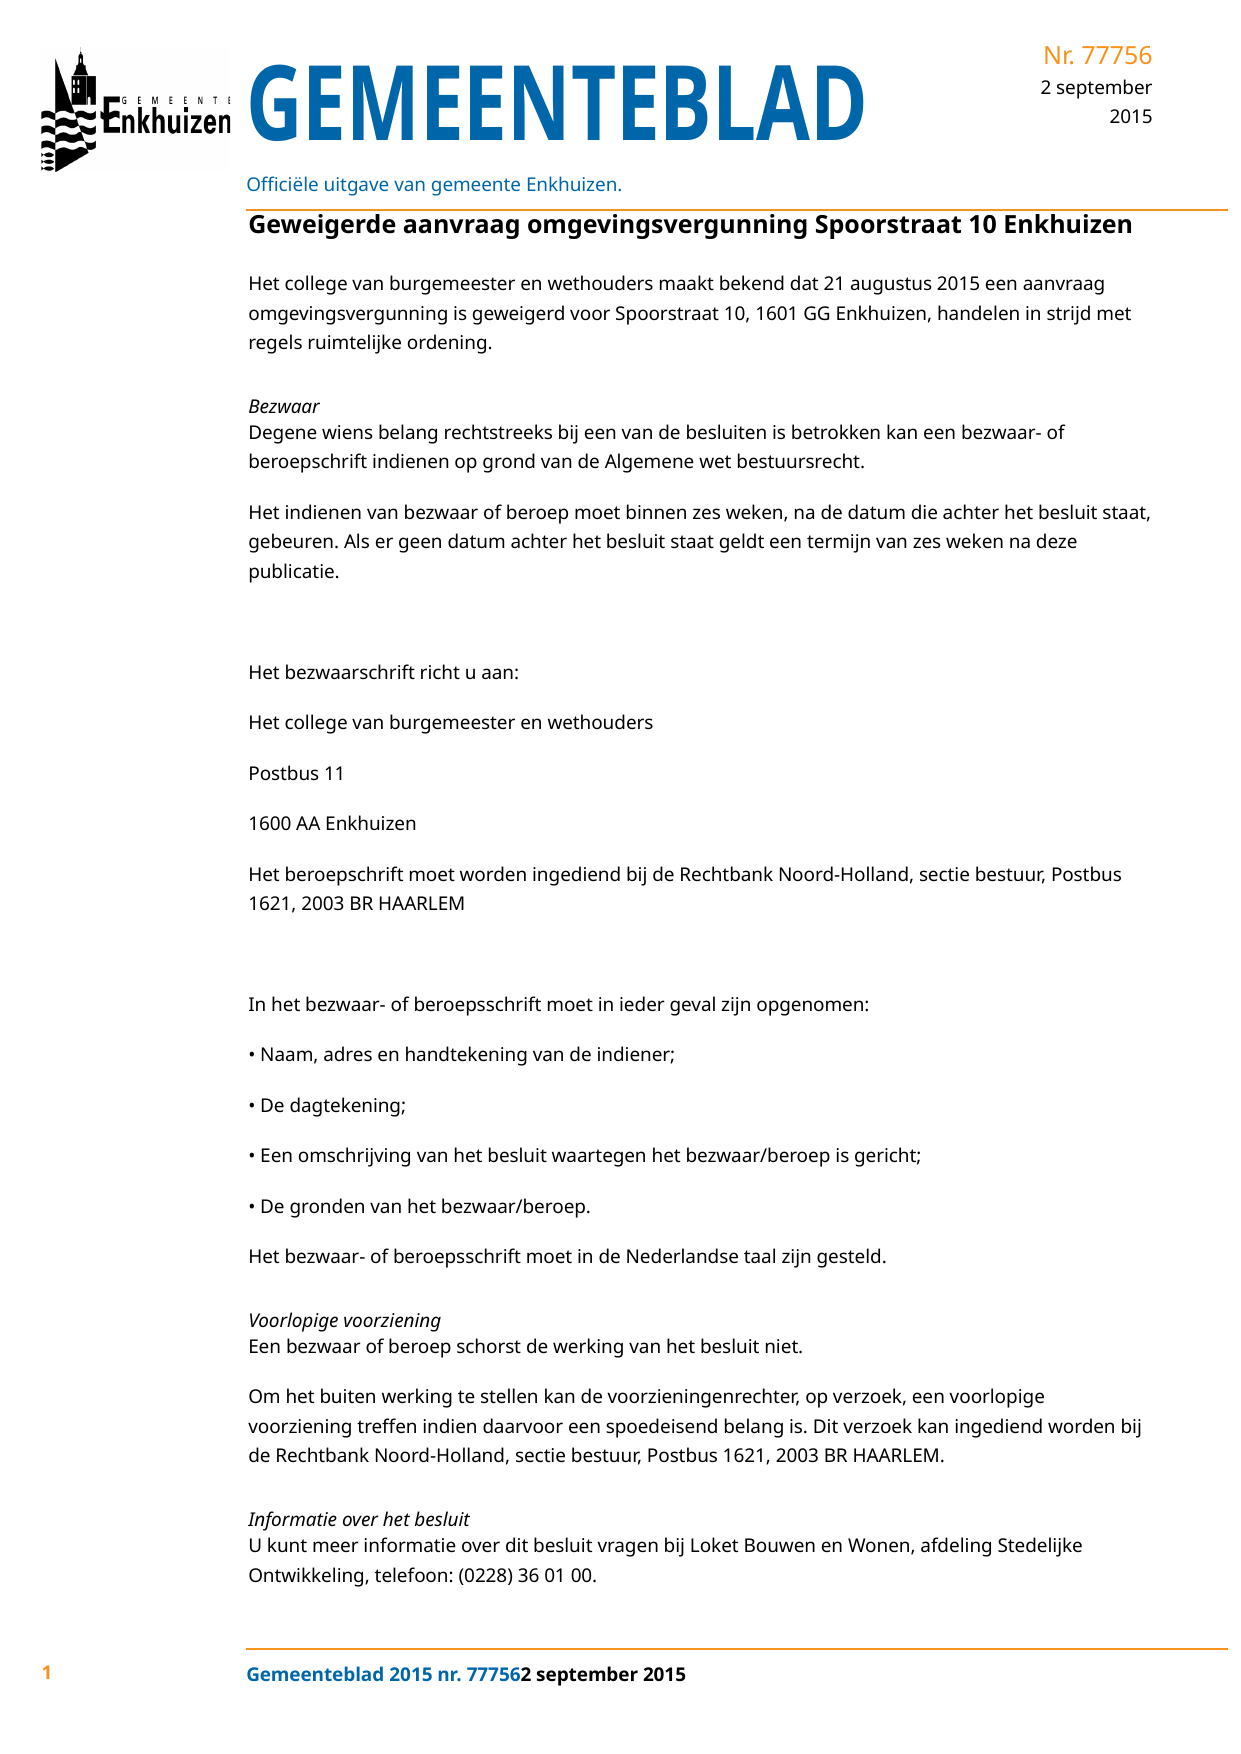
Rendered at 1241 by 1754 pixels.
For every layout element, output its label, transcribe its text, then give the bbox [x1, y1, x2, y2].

text Het bezwaar- of beroepsschrift moet in de Nederlandse taal zijn gesteld. [248, 1243, 1152, 1269]
text • Een omschrijving van het besluit waartegen het bezwaar/beroep is gericht; [248, 1142, 1152, 1168]
text Postbus 11 [248, 760, 1152, 786]
text In het bezwaar- of beroepsschrift moet in ieder geval zijn opgenomen: [248, 991, 1152, 1017]
text Om het buiten werking te stellen kan de voorzieningenrechter, op verzoek, een voorlopige voorziening treffen indien daarvoor een spoedeisend belang is. Dit verzoek kan ingediend worden bij de Rechtbank Noord-Holland, sectie bestuur, Postbus 1621, 2003 BR HAARLEM. [248, 1383, 1152, 1468]
text Het college van burgemeester en wethouders maakt bekend dat 21 augustus 2015 een aanvraag omgevingsvergunning is geweigerd voor Spoorstraat 10, 1601 GG Enkhuizen, handelen in strijd met regels ruimtelijke ordening. [248, 270, 1152, 355]
text Het college van burgemeester en wethouders [248, 709, 1152, 735]
text • De dagtekening; [248, 1092, 1152, 1118]
text Bezwaar [248, 393, 1152, 419]
text Het indienen van bezwaar of beroep moet binnen zes weken, na de datum die achter het besluit staat, gebeuren. Als er geen datum achter het besluit staat geldt een termijn van zes weken na deze publicatie. [248, 499, 1152, 584]
text Een bezwaar of beroep schorst de werking van het besluit niet. [248, 1333, 1152, 1359]
text U kunt meer informatie over dit besluit vragen bij Loket Bouwen en Wonen, afdeling Stedelijke Ontwikkeling, telefoon: (0228) 36 01 00. [248, 1532, 1152, 1588]
text Informatie over het besluit [248, 1507, 1152, 1532]
text Geweigerde aanvraag omgevingsvergunning Spoorstraat 10 Enkhuizen [248, 211, 1152, 241]
picture [41, 47, 231, 172]
text Degene wiens belang rechtstreeks bij een van de besluiten is betrokken kan een bezwaar- of beroepschrift indienen op grond van de Algemene wet bestuursrecht. [248, 419, 1152, 474]
text • Naam, adres en handtekening van de indiener; [248, 1042, 1152, 1067]
text Het beroepschrift moet worden ingediend bij de Rechtbank Noord-Holland, sectie bestuur, Postbus 1621, 2003 BR HAARLEM [248, 861, 1152, 916]
text Het bezwaarschrift richt u aan: [248, 659, 1152, 685]
text 1600 AA Enkhuizen [248, 810, 1152, 836]
text • De gronden van het bezwaar/beroep. [248, 1193, 1152, 1219]
text Voorlopige voorziening [248, 1307, 1152, 1333]
